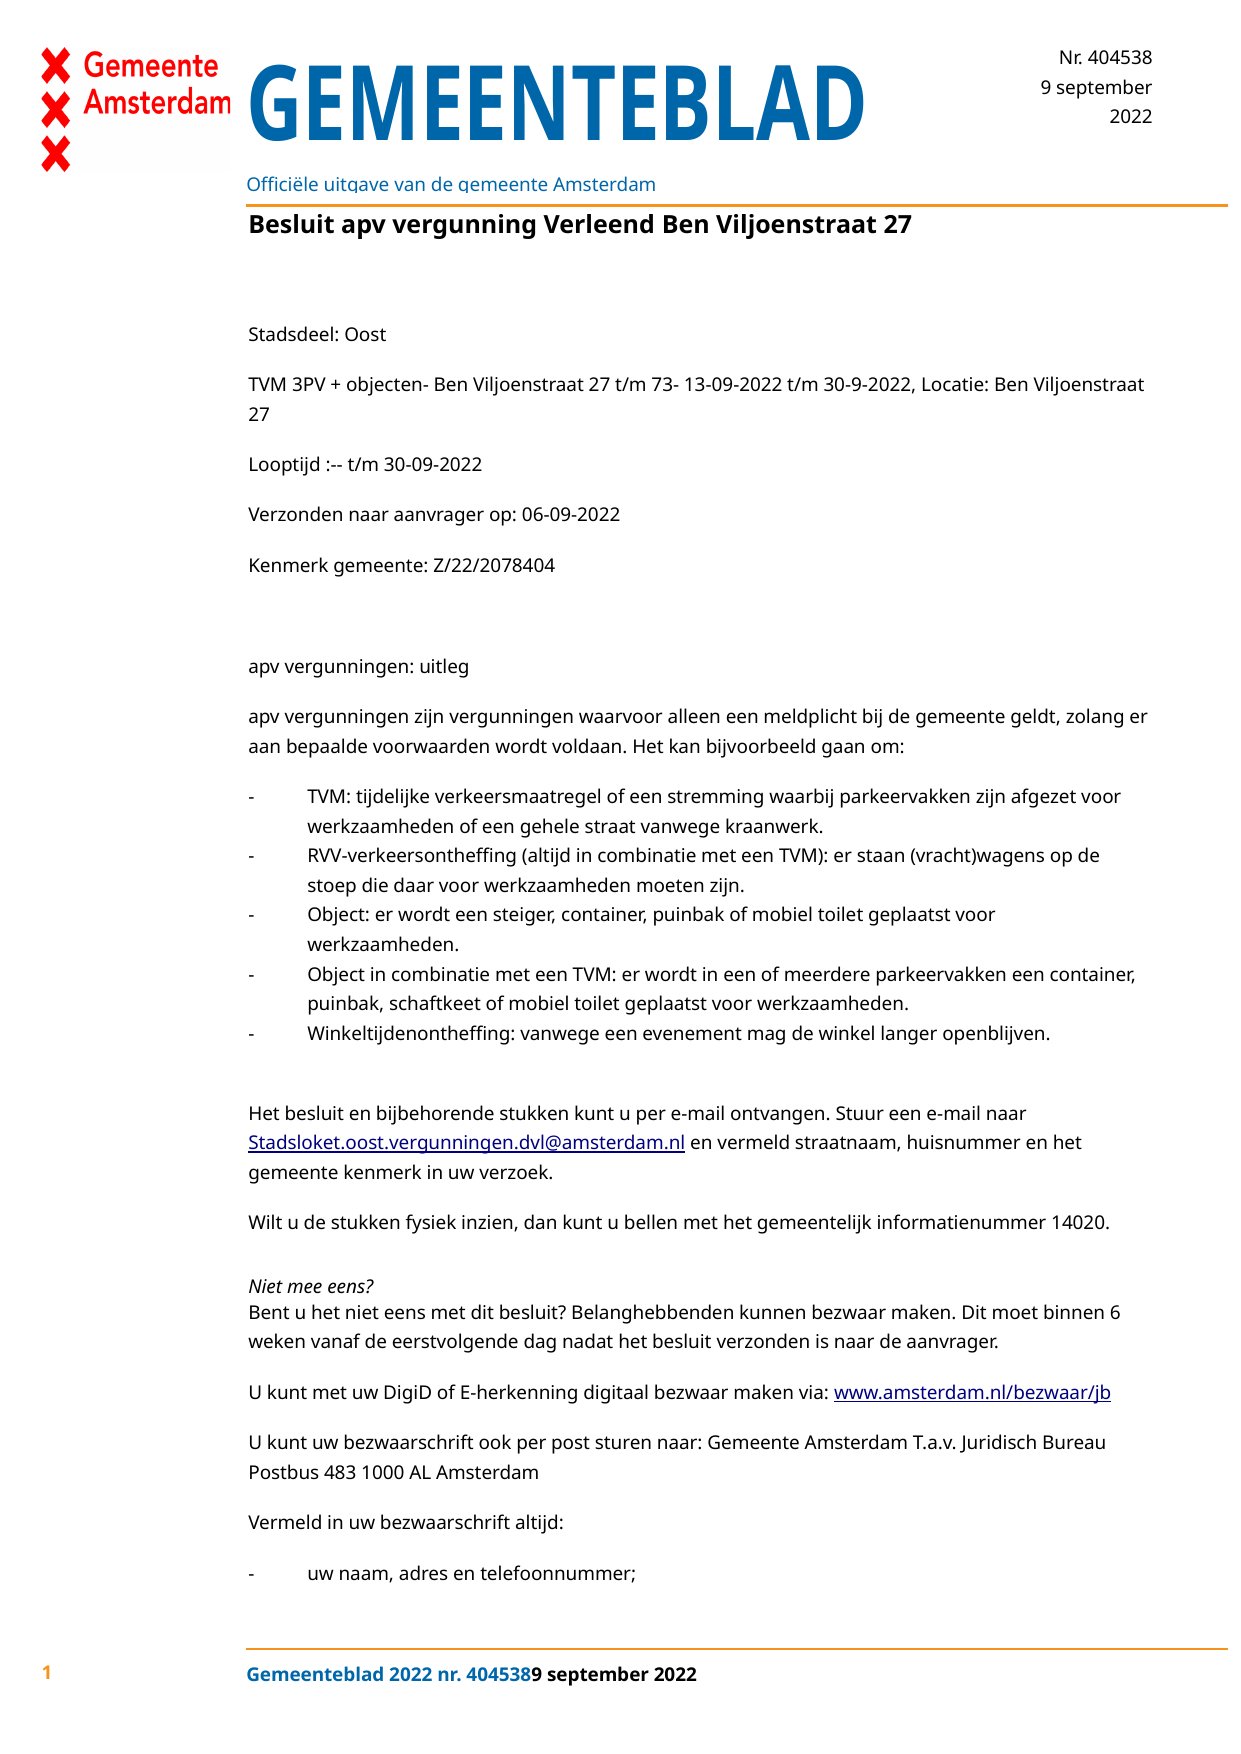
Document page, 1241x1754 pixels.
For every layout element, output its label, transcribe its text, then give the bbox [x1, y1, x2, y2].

text Verzonden naar aanvrager op: 06-09-2022 [248, 502, 1152, 527]
text U kunt met uw DigiD of E-herkenning digitaal bezwaar maken via: www.amsterdam.nl/bezwaar/jb [248, 1379, 1152, 1405]
list uw naam, adres en telefoonnummer; [248, 1560, 1152, 1586]
text Looptijd :-- t/m 30-09-2022 [248, 451, 1152, 477]
text apv vergunningen zijn vergunningen waarvoor alleen een meldplicht bij de gemeente geldt, zolang er aan bepaalde voorwaarden wordt voldaan. Het kan bijvoorbeeld gaan om: [248, 703, 1152, 758]
text Stadsdeel: Oost [248, 321, 1152, 346]
text U kunt uw bezwaarschrift ook per post sturen naar: Gemeente Amsterdam T.a.v. Juridisch Bureau Postbus 483 1000 AL Amsterdam [248, 1429, 1152, 1485]
list Object in combinatie met een TVM: er wordt in een of meerdere parkeervakken een container, puinbak, schaftkeet of mobiel toilet geplaatst voor werkzaamheden. [248, 961, 1152, 1016]
text Niet mee eens? [248, 1273, 1152, 1299]
picture [41, 47, 231, 172]
text apv vergunningen: uitleg [248, 653, 1152, 678]
list Winkeltijdenontheffing: vanwege een evenement mag de winkel langer openblijven. [248, 1020, 1152, 1046]
list Object: er wordt een steiger, container, puinbak of mobiel toilet geplaatst voor werkzaamheden. [248, 902, 1152, 957]
text Vermeld in uw bezwaarschrift altijd: [248, 1509, 1152, 1535]
text Besluit apv vergunning Verleend Ben Viljoenstraat 27 [248, 207, 1152, 241]
text Kenmerk gemeente: Z/22/2078404 [248, 552, 1152, 578]
text Het besluit en bijbehorende stukken kunt u per e-mail ontvangen. Stuur een e-mail naar Stadsloket.oost.vergunningen.dvl@amsterdam.nl en vermeld straatnaam, huisnummer en het gemeente kenmerk in uw verzoek. [248, 1100, 1152, 1185]
text TVM 3PV + objecten- Ben Viljoenstraat 27 t/m 73- 13-09-2022 t/m 30-9-2022, Locatie: Ben Viljoenstraat 27 [248, 371, 1152, 426]
list TVM: tijdelijke verkeersmaatregel of een stremming waarbij parkeervakken zijn afgezet voor werkzaamheden of een gehele straat vanwege kraanwerk. [248, 783, 1152, 838]
list RVV-verkeersontheffing (altijd in combinatie met een TVM): er staan (vracht)wagens op de stoep die daar voor werkzaamheden moeten zijn. [248, 842, 1152, 898]
text Wilt u de stukken fysiek inzien, dan kunt u bellen met het gemeentelijk informatienummer 14020. [248, 1209, 1152, 1235]
text Bent u het niet eens met dit besluit? Belanghebbenden kunnen bezwaar maken. Dit moet binnen 6 weken vanaf de eerstvolgende dag nadat het besluit verzonden is naar de aanvrager. [248, 1299, 1152, 1354]
